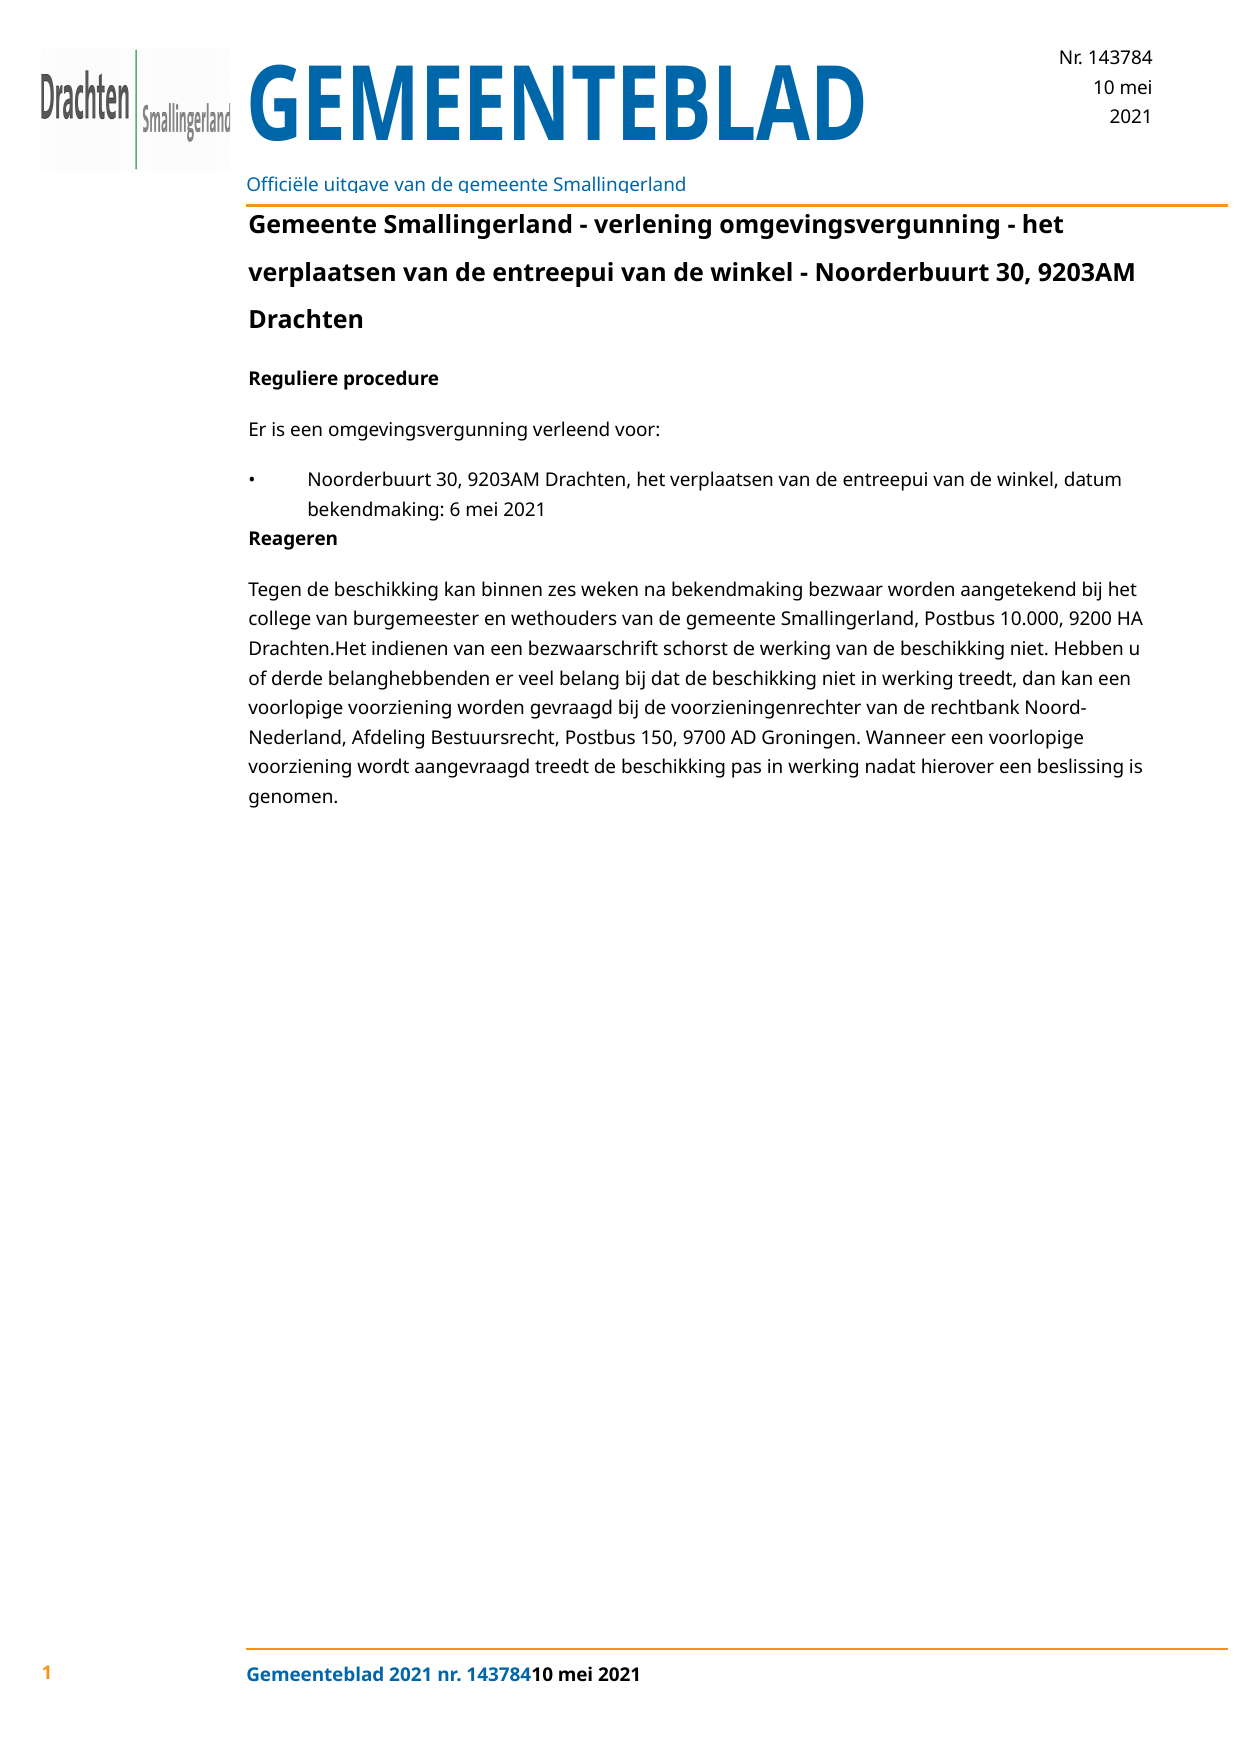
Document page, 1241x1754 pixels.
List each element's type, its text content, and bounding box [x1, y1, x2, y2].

text Reguliere procedure [248, 366, 1152, 391]
picture [41, 47, 231, 172]
list Noorderbuurt 30, 9203AM Drachten, het verplaatsen van de entreepui van de winkel, datum bekendmaking: 6 mei 2021 [248, 466, 1152, 522]
text Tegen de beschikking kan binnen zes weken na bekendmaking bezwaar worden aangetekend bij het college van burgemeester en wethouders van de gemeente Smallingerland, Postbus 10.000, 9200 HA Drachten.Het indienen van een bezwaarschrift schorst de werking van de beschikking niet. Hebben u of derde belanghebbenden er veel belang bij dat de beschikking niet in werking treedt, dan kan een voorlopige voorziening worden gevraagd bij de voorzieningenrechter van de rechtbank Noord-Nederland, Afdeling Bestuursrecht, Postbus 150, 9700 AD Groningen. Wanneer een voorlopige voorziening wordt aangevraagd treedt de beschikking pas in werking nadat hierover een beslissing is genomen. [248, 576, 1152, 809]
text Reageren [248, 526, 1152, 551]
text Gemeente Smallingerland - verlening omgevingsvergunning - het verplaatsen van de entreepui van de winkel - Noorderbuurt 30, 9203AM Drachten [248, 207, 1152, 336]
text Er is een omgevingsvergunning verleend voor: [248, 416, 1152, 442]
